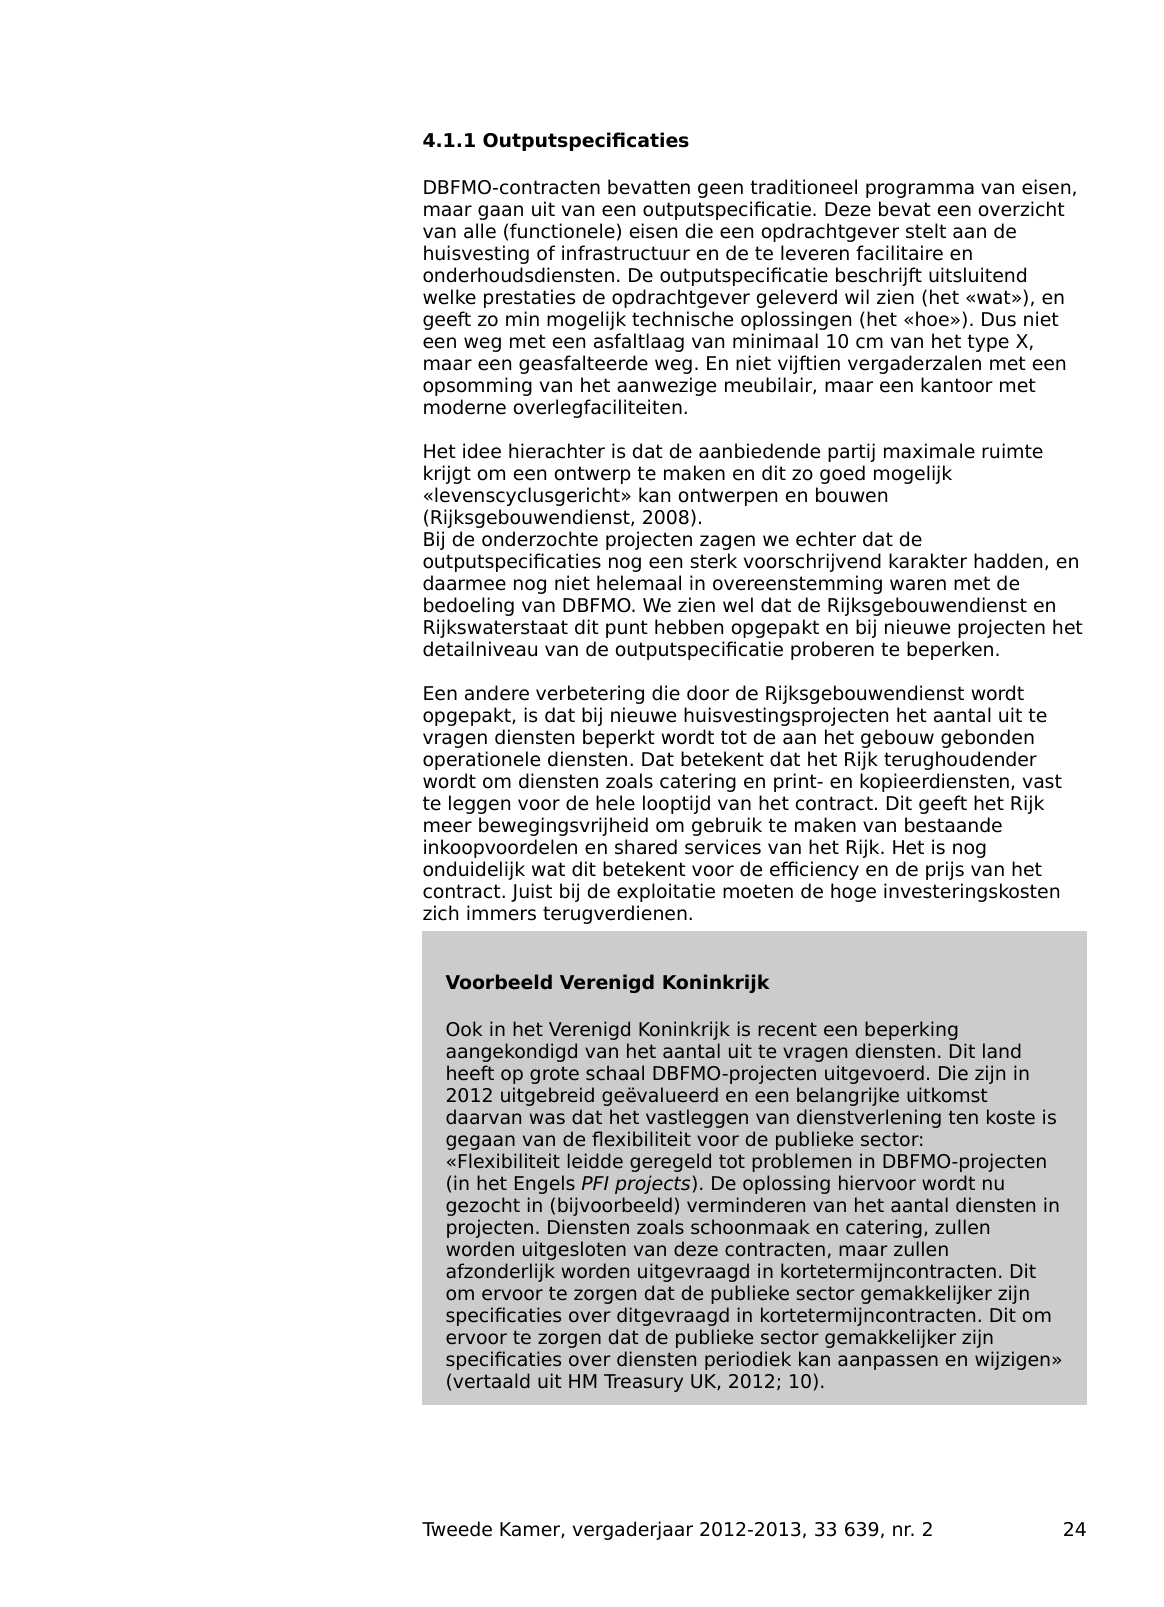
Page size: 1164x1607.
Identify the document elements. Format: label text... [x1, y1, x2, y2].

text Het idee hierachter is dat de aanbiedende partij maximale ruimte krijgt om een ontwerp te maken en dit zo goed mogelijk «levenscyclusgericht» kan ontwerpen en bouwen (Rijksgebouwendienst, 2008). [422, 441, 1087, 529]
text Bij de onderzochte projecten zagen we echter dat de outputspecificaties nog een sterk voorschrijvend karakter hadden, en daarmee nog niet helemaal in overeenstemming waren met de bedoeling van DBFMO. We zien wel dat de Rijksgebouwendienst en Rijkswaterstaat dit punt hebben opgepakt en bij nieuwe projecten het detailniveau van de outputspecificatie proberen te beperken. [422, 529, 1087, 661]
text DBFMO-contracten bevatten geen traditioneel programma van eisen, maar gaan uit van een outputspecificatie. Deze bevat een overzicht van alle (functionele) eisen die een opdrachtgever stelt aan de huisvesting of infrastructuur en de te leveren facilitaire en onderhoudsdiensten. De outputspecificatie beschrijft uitsluitend welke prestaties de opdrachtgever geleverd wil zien (het «wat»), en geeft zo min mogelijk technische oplossingen (het «hoe»). Dus niet een weg met een asfaltlaag van minimaal 10 cm van het type X, maar een geasfalteerde weg. En niet vijftien vergaderzalen met een opsomming van het aanwezige meubilair, maar een kantoor met moderne overlegfaciliteiten. [422, 177, 1087, 419]
table_header Voorbeeld Verenigd Koninkrijk Ook in het Verenigd Koninkrijk is recent een beperking aangekondigd van het aantal uit te vragen diensten. Dit land heeft op grote schaal DBFMO-projecten uitgevoerd. Die zijn in 2012 uitgebreid geëvalueerd en een belangrijke uitkomst daarvan was dat het vastleggen van dienstverlening ten koste is gegaan van de flexibiliteit voor de publieke sector: «Flexibiliteit leidde geregeld tot problemen in DBFMO-projecten (in het Engels PFI projects). De oplossing hiervoor wordt nu gezocht in (bijvoorbeeld) verminderen van het aantal diensten in projecten. Diensten zoals schoonmaak en catering, zullen worden uitgesloten van deze contracten, maar zullen afzonderlijk worden uitgevraagd in kortetermijncontracten. Dit om ervoor te zorgen dat de publieke sector gemakkelijker zijn specificaties over ditgevraagd in kortetermijncontracten. Dit om ervoor te zorgen dat de publieke sector gemakkelijker zijn specificaties over diensten periodiek kan aanpassen en wijzigen» (vertaald uit HM Treasury UK, 2012; 10). [422, 931, 1087, 1405]
text Een andere verbetering die door de Rijksgebouwendienst wordt opgepakt, is dat bij nieuwe huisvestingsprojecten het aantal uit te vragen diensten beperkt wordt tot de aan het gebouw gebonden operationele diensten. Dat betekent dat het Rijk terughoudender wordt om diensten zoals catering en print- en kopieerdiensten, vast te leggen voor de hele looptijd van het contract. Dit geeft het Rijk meer bewegingsvrijheid om gebruik te maken van bestaande inkoopvoordelen en shared services van het Rijk. Het is nog onduidelijk wat dit betekent voor de efficiency en de prijs van het contract. Juist bij de exploitatie moeten de hoge investeringskosten zich immers terugverdienen. [422, 683, 1087, 924]
subtitle 4.1.1 Outputspecificaties [422, 130, 1087, 152]
